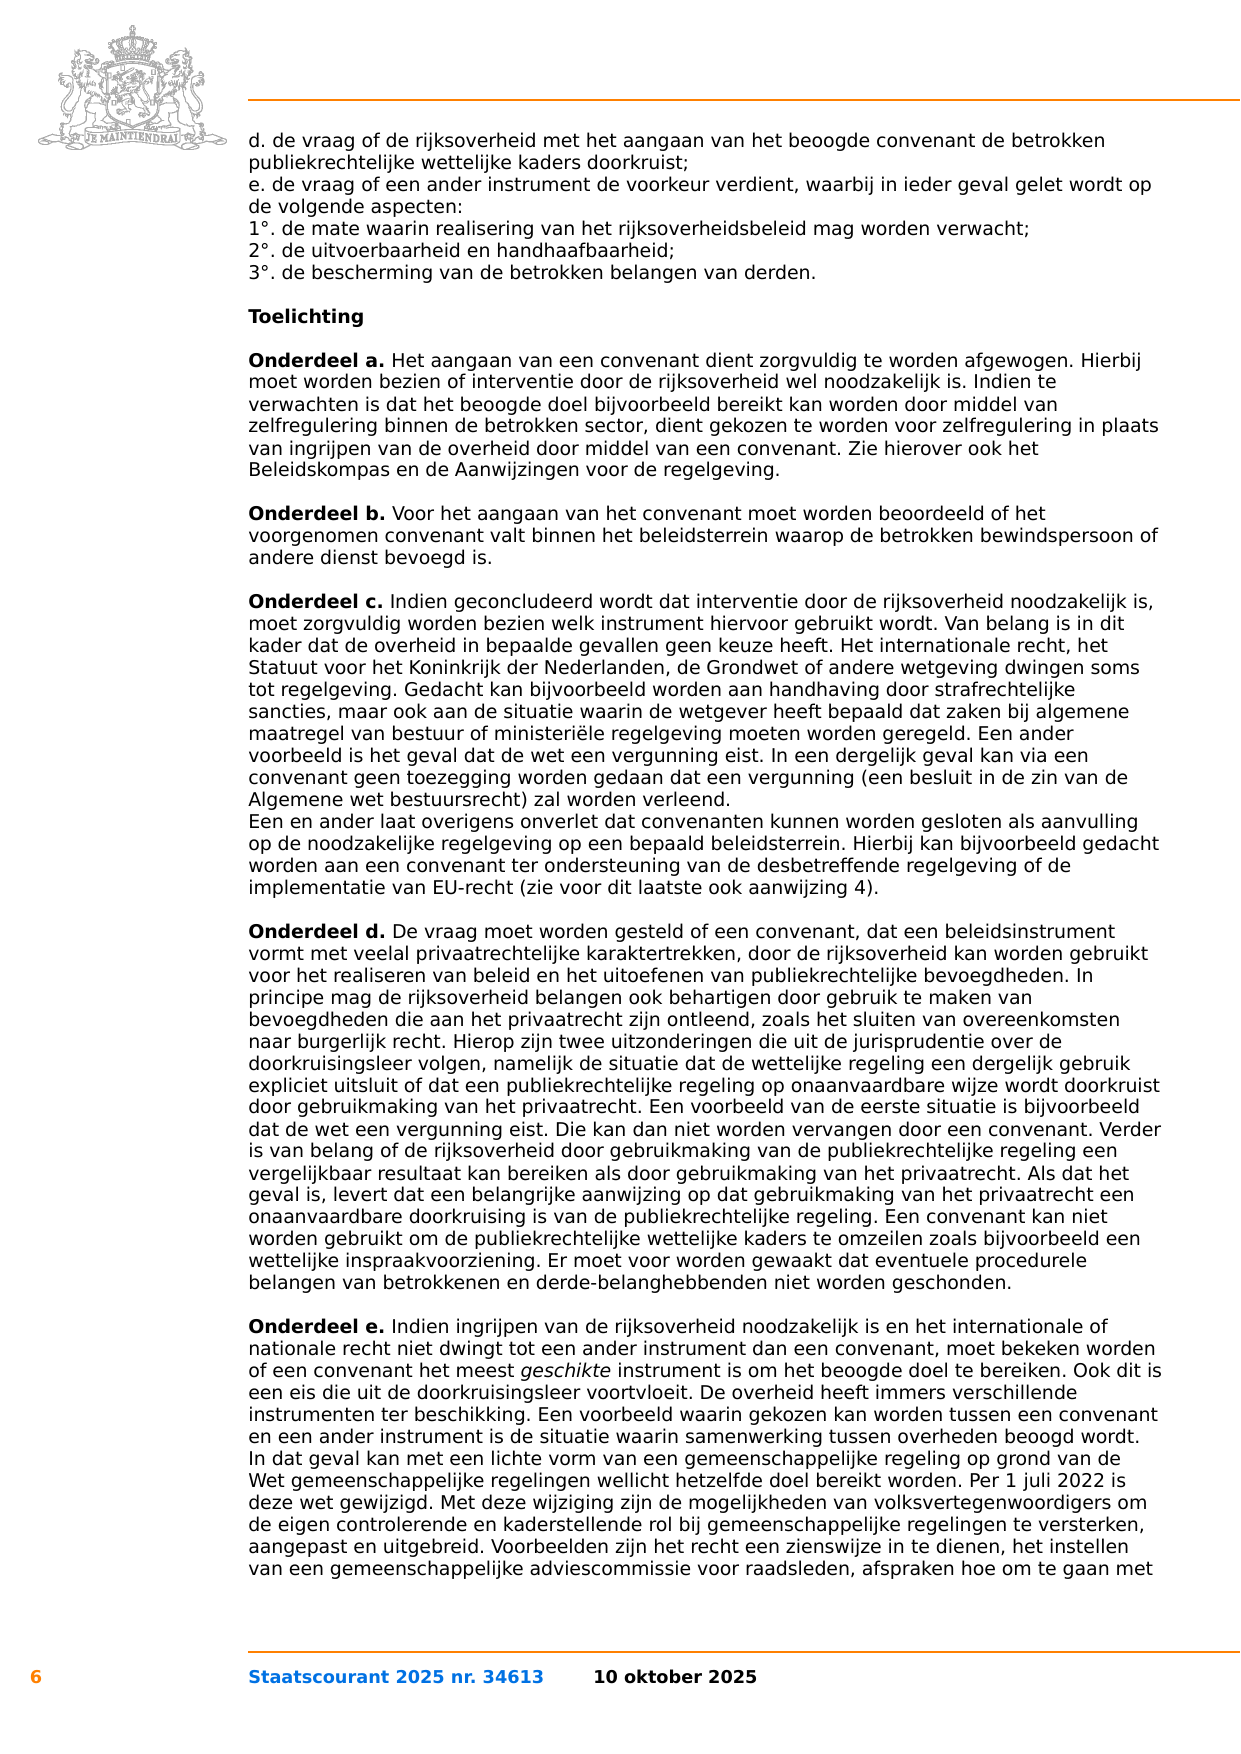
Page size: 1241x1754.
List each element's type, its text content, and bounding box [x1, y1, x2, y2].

text e. de vraag of een ander instrument de voorkeur verdient, waarbij in ieder geval gelet wordt op de volgende aspecten: [248, 174, 1163, 218]
text Een en ander laat overigens onverlet dat convenanten kunnen worden gesloten als aanvulling op de noodzakelijke regelgeving op een bepaald beleidsterrein. Hierbij kan bijvoorbeeld gedacht worden aan een convenant ter ondersteuning van de desbetreffende regelgeving of de implementatie van EU-recht (zie voor dit laatste ook aanwijzing 4). [248, 811, 1163, 899]
text Onderdeel e. Indien ingrijpen van de rijksoverheid noodzakelijk is en het internationale of nationale recht niet dwingt tot een ander instrument dan een convenant, moet bekeken worden of een convenant het meest geschikte instrument is om het beoogde doel te bereiken. Ook dit is een eis die uit de doorkruisingsleer voortvloeit. De overheid heeft immers verschillende instrumenten ter beschikking. Een voorbeeld waarin gekozen kan worden tussen een convenant en een ander instrument is de situatie waarin samenwerking tussen overheden beoogd wordt. In dat geval kan met een lichte vorm van een gemeenschappelijke regeling op grond van de Wet gemeenschappelijke regelingen wellicht hetzelfde doel bereikt worden. Per 1 juli 2022 is deze wet gewijzigd. Met deze wijziging zijn de mogelijkheden van volksvertegenwoordigers om de eigen controlerende en kaderstellende rol bij gemeenschappelijke regelingen te versterken, aangepast en uitgebreid. Voorbeelden zijn het recht een zienswijze in te dienen, het instellen van een gemeenschappelijke adviescommissie voor raadsleden, afspraken hoe om te gaan met [248, 1316, 1163, 1580]
text Onderdeel d. De vraag moet worden gesteld of een convenant, dat een beleidsinstrument vormt met veelal privaatrechtelijke karaktertrekken, door de rijksoverheid kan worden gebruikt voor het realiseren van beleid en het uitoefenen van publiekrechtelijke bevoegdheden. In principe mag de rijksoverheid belangen ook behartigen door gebruik te maken van bevoegdheden die aan het privaatrecht zijn ontleend, zoals het sluiten van overeenkomsten naar burgerlijk recht. Hierop zijn twee uitzonderingen die uit de jurisprudentie over de doorkruisingsleer volgen, namelijk de situatie dat de wettelijke regeling een dergelijk gebruik expliciet uitsluit of dat een publiekrechtelijke regeling op onaanvaardbare wijze wordt doorkruist door gebruikmaking van het privaatrecht. Een voorbeeld van de eerste situatie is bijvoorbeeld dat de wet een vergunning eist. Die kan dan niet worden vervangen door een convenant. Verder is van belang of de rijksoverheid door gebruikmaking van de publiekrechtelijke regeling een vergelijkbaar resultaat kan bereiken als door gebruikmaking van het privaatrecht. Als dat het geval is, levert dat een belangrijke aanwijzing op dat gebruikmaking van het privaatrecht een onaanvaardbare doorkruising is van de publiekrechtelijke regeling. Een convenant kan niet worden gebruikt om de publiekrechtelijke wettelijke kaders te omzeilen zoals bijvoorbeeld een wettelijke inspraakvoorziening. Er moet voor worden gewaakt dat eventuele procedurele belangen van betrokkenen en derde-belanghebbenden niet worden geschonden. [248, 921, 1163, 1294]
text 2°. de uitvoerbaarheid en handhaafbaarheid; [248, 240, 1163, 262]
text Onderdeel c. Indien geconcludeerd wordt dat interventie door de rijksoverheid noodzakelijk is, moet zorgvuldig worden bezien welk instrument hiervoor gebruikt wordt. Van belang is in dit kader dat de overheid in bepaalde gevallen geen keuze heeft. Het internationale recht, het Statuut voor het Koninkrijk der Nederlanden, de Grondwet of andere wetgeving dwingen soms tot regelgeving. Gedacht kan bijvoorbeeld worden aan handhaving door strafrechtelijke sancties, maar ook aan de situatie waarin de wetgever heeft bepaald dat zaken bij algemene maatregel van bestuur of ministeriële regelgeving moeten worden geregeld. Een ander voorbeeld is het geval dat de wet een vergunning eist. In een dergelijk geval kan via een convenant geen toezegging worden gedaan dat een vergunning (een besluit in de zin van de Algemene wet bestuursrecht) zal worden verleend. [248, 591, 1163, 811]
text 3°. de bescherming van de betrokken belangen van derden. [248, 262, 1163, 284]
text Onderdeel a. Het aangaan van een convenant dient zorgvuldig te worden afgewogen. Hierbij moet worden bezien of interventie door de rijksoverheid wel noodzakelijk is. Indien te verwachten is dat het beoogde doel bijvoorbeeld bereikt kan worden door middel van zelfregulering binnen de betrokken sector, dient gekozen te worden voor zelfregulering in plaats van ingrijpen van de overheid door middel van een convenant. Zie hierover ook het Beleidskompas en de Aanwijzingen voor de regelgeving. [248, 349, 1163, 481]
text 1°. de mate waarin realisering van het rijksoverheidsbeleid mag worden verwacht; [248, 218, 1163, 240]
picture [38, 25, 227, 150]
text d. de vraag of de rijksoverheid met het aangaan van het beoogde convenant de betrokken publiekrechtelijke wettelijke kaders doorkruist; [248, 130, 1163, 174]
text Onderdeel b. Voor het aangaan van het convenant moet worden beoordeeld of het voorgenomen convenant valt binnen het beleidsterrein waarop de betrokken bewindspersoon of andere dienst bevoegd is. [248, 503, 1163, 569]
subtitle Toelichting [248, 306, 1163, 328]
